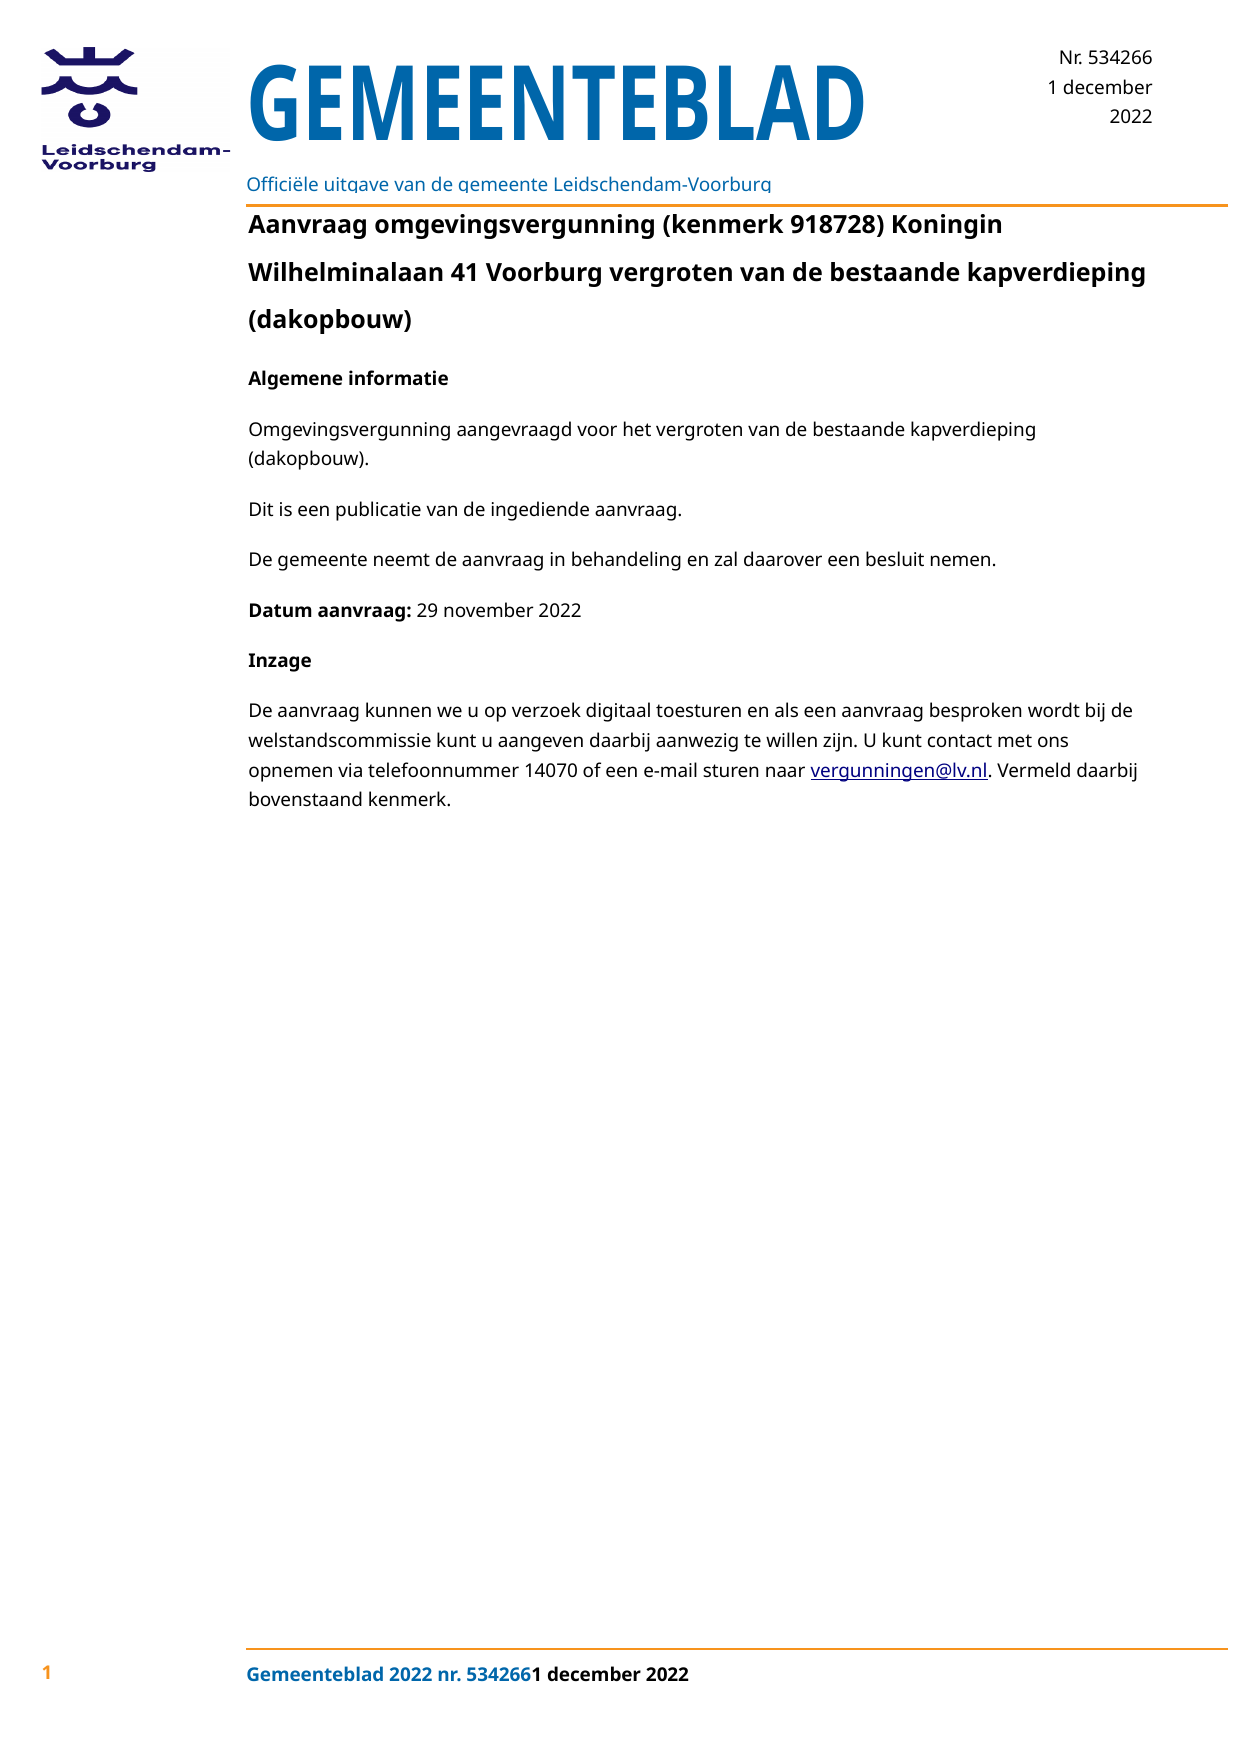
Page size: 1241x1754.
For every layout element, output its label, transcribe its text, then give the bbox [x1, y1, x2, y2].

text Datum aanvraag: 29 november 2022 [248, 597, 1152, 622]
text Inzage [248, 647, 1152, 673]
text Omgevingsvergunning aangevraagd voor het vergroten van de bestaande kapverdieping (dakopbouw). [248, 416, 1152, 471]
text De aanvraag kunnen we u op verzoek digitaal toesturen en als een aanvraag besproken wordt bij de welstandscommissie kunt u aangeven daarbij aanwezig te willen zijn. U kunt contact met ons opnemen via telefoonnummer 14070 of een e-mail sturen naar vergunningen@lv.nl. Vermeld daarbij bovenstaand kenmerk. [248, 698, 1152, 812]
text Aanvraag omgevingsvergunning (kenmerk 918728) Koningin Wilhelminalaan 41 Voorburg vergroten van de bestaande kapverdieping (dakopbouw) [248, 207, 1152, 336]
picture [41, 47, 231, 172]
text Algemene informatie [248, 366, 1152, 391]
text De gemeente neemt de aanvraag in behandeling en zal daarover een besluit nemen. [248, 546, 1152, 572]
text Dit is een publicatie van de ingediende aanvraag. [248, 496, 1152, 522]
